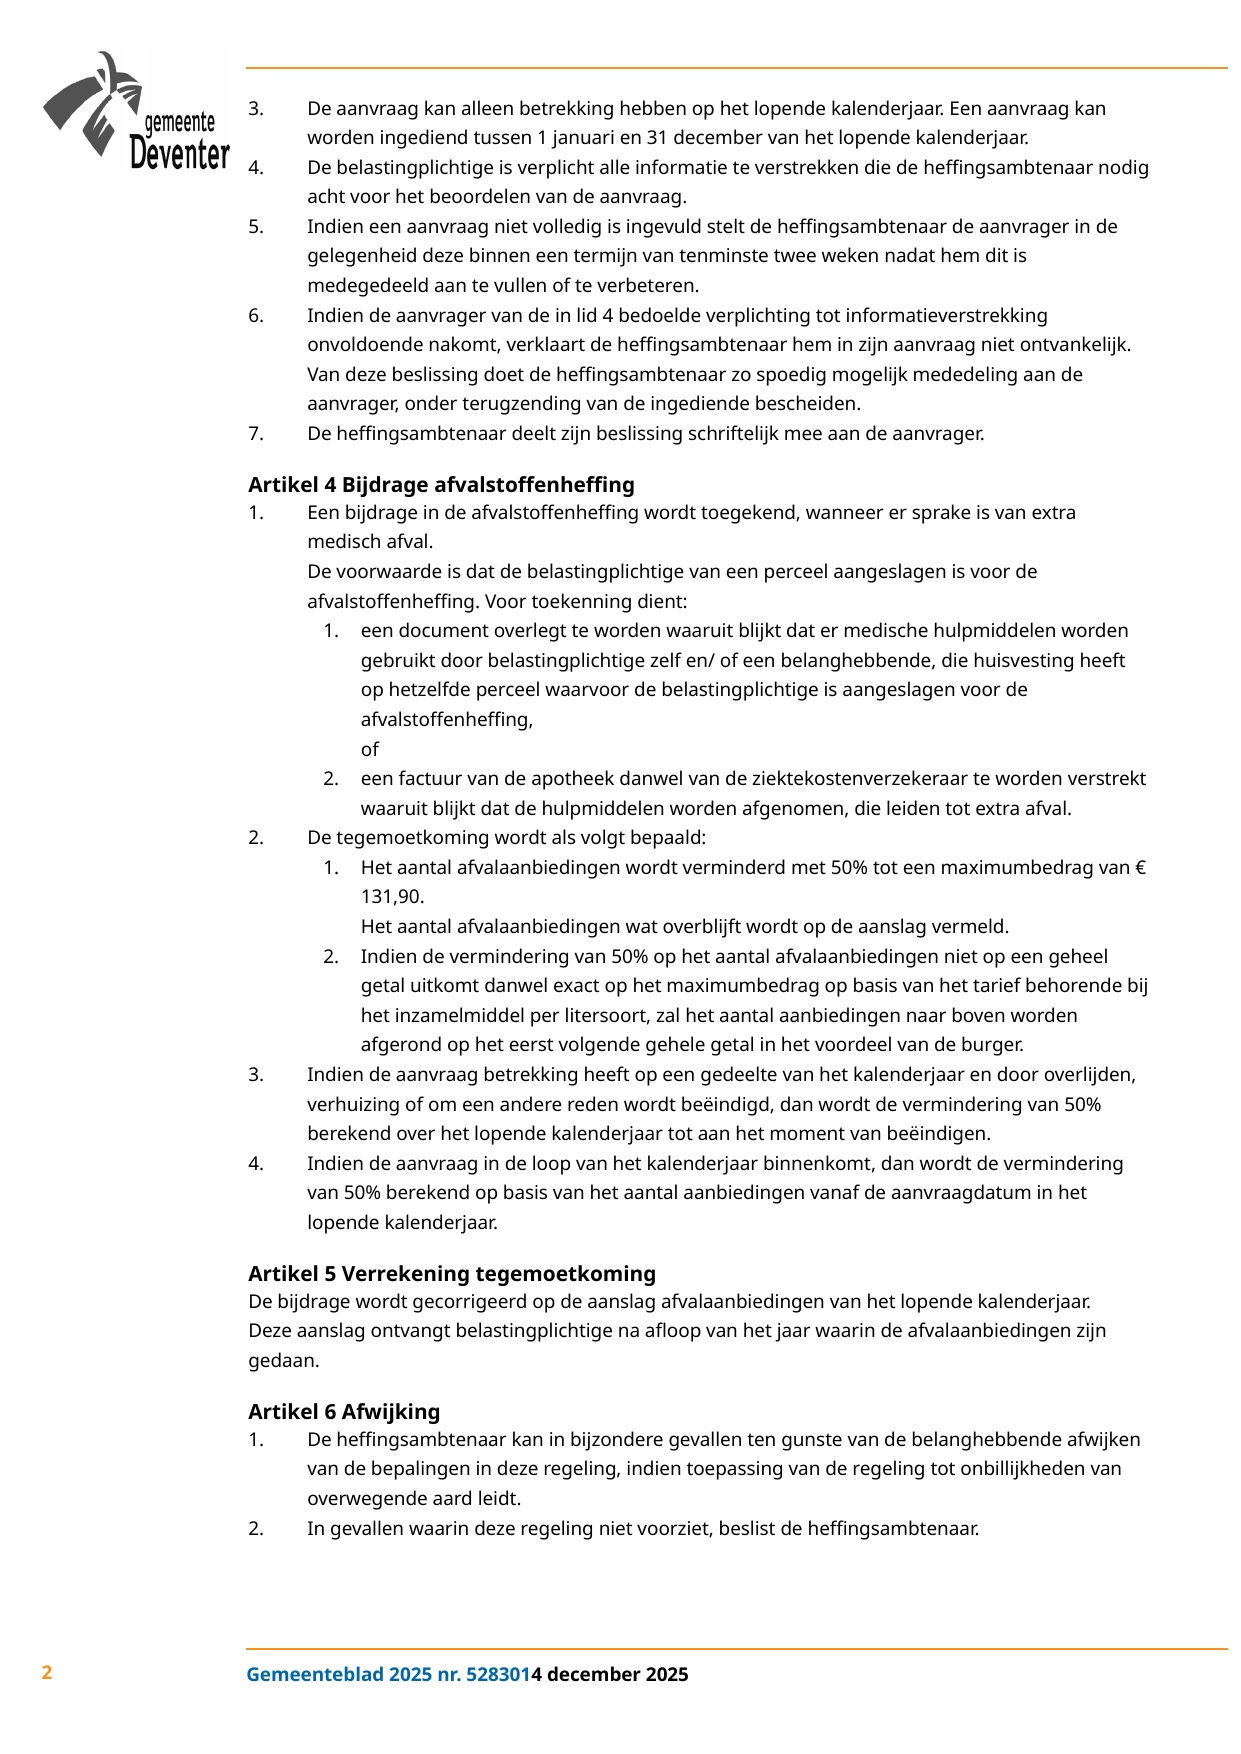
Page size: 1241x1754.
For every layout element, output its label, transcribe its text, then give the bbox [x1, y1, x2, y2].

list De heffingsambtenaar deelt zijn beslissing schriftelijk mee aan de aanvrager. [248, 420, 1152, 446]
list De tegemoetkoming wordt als volgt bepaald: [248, 824, 1152, 850]
list Indien de aanvraag in de loop van het kalenderjaar binnenkomt, dan wordt de vermindering van 50% berekend op basis van het aantal aanbiedingen vanaf de aanvraagdatum in het lopende kalenderjaar. [248, 1150, 1152, 1235]
text Artikel 6 Afwijking [248, 1397, 1152, 1426]
list Indien een aanvraag niet volledig is ingevuld stelt de heffingsambtenaar de aanvrager in de gelegenheid deze binnen een termijn van tenminste twee weken nadat hem dit is medegedeeld aan te vullen of te verbeteren. [248, 213, 1152, 298]
list Indien de aanvraag betrekking heeft op een gedeelte van het kalenderjaar en door overlijden, verhuizing of om een andere reden wordt beëindigd, dan wordt de vermindering van 50% berekend over het lopende kalenderjaar tot aan het moment van beëindigen. [248, 1061, 1152, 1146]
text Artikel 5 Verrekening tegemoetkoming [248, 1259, 1152, 1288]
list De aanvraag kan alleen betrekking hebben op het lopende kalenderjaar. Een aanvraag kan worden ingediend tussen 1 januari en 31 december van het lopende kalenderjaar. [248, 95, 1152, 150]
list een factuur van de apotheek danwel van de ziektekostenverzekeraar te worden verstrekt waaruit blijkt dat de hulpmiddelen worden afgenomen, die leiden tot extra afval. [323, 765, 1152, 821]
list Het aantal afvalaanbiedingen wat overblijft wordt op de aanslag vermeld. [323, 913, 1152, 939]
list of [323, 736, 1152, 761]
list Het aantal afvalaanbiedingen wordt verminderd met 50% tot een maximumbedrag van € 131,90. [323, 854, 1152, 909]
list De heffingsambtenaar kan in bijzondere gevallen ten gunste van de belanghebbende afwijken van de bepalingen in deze regeling, indien toepassing van de regeling tot onbillijkheden van overwegende aard leidt. [248, 1426, 1152, 1511]
list In gevallen waarin deze regeling niet voorziet, beslist de heffingsambtenaar. [248, 1515, 1152, 1540]
text De bijdrage wordt gecorrigeerd op de aanslag afvalaanbiedingen van het lopende kalenderjaar. [248, 1288, 1152, 1314]
text Deze aanslag ontvangt belastingplichtige na afloop van het jaar waarin de afvalaanbiedingen zijn gedaan. [248, 1317, 1152, 1373]
list De voorwaarde is dat de belastingplichtige van een perceel aangeslagen is voor de afvalstoffenheffing. Voor toekenning dient: [248, 558, 1152, 613]
text Artikel 4 Bijdrage afvalstoffenheffing [248, 471, 1152, 499]
picture [41, 47, 231, 172]
list De belastingplichtige is verplicht alle informatie te verstrekken die de heffingsambtenaar nodig acht voor het beoordelen van de aanvraag. [248, 154, 1152, 209]
list Een bijdrage in de afvalstoffenheffing wordt toegekend, wanneer er sprake is van extra medisch afval. [248, 499, 1152, 554]
list Indien de aanvrager van de in lid 4 bedoelde verplichting tot informatieverstrekking onvoldoende nakomt, verklaart de heffingsambtenaar hem in zijn aanvraag niet ontvankelijk. Van deze beslissing doet de heffingsambtenaar zo spoedig mogelijk mededeling aan de aanvrager, onder terugzending van de ingediende bescheiden. [248, 302, 1152, 416]
list Indien de vermindering van 50% op het aantal afvalaanbiedingen niet op een geheel getal uitkomt danwel exact op het maximumbedrag op basis van het tarief behorende bij het inzamelmiddel per litersoort, zal het aantal aanbiedingen naar boven worden afgerond op het eerst volgende gehele getal in het voordeel van de burger. [323, 943, 1152, 1057]
list een document overlegt te worden waaruit blijkt dat er medische hulpmiddelen worden gebruikt door belastingplichtige zelf en/ of een belanghebbende, die huisvesting heeft op hetzelfde perceel waarvoor de belastingplichtige is aangeslagen voor de afvalstoffenheffing, [323, 617, 1152, 732]
